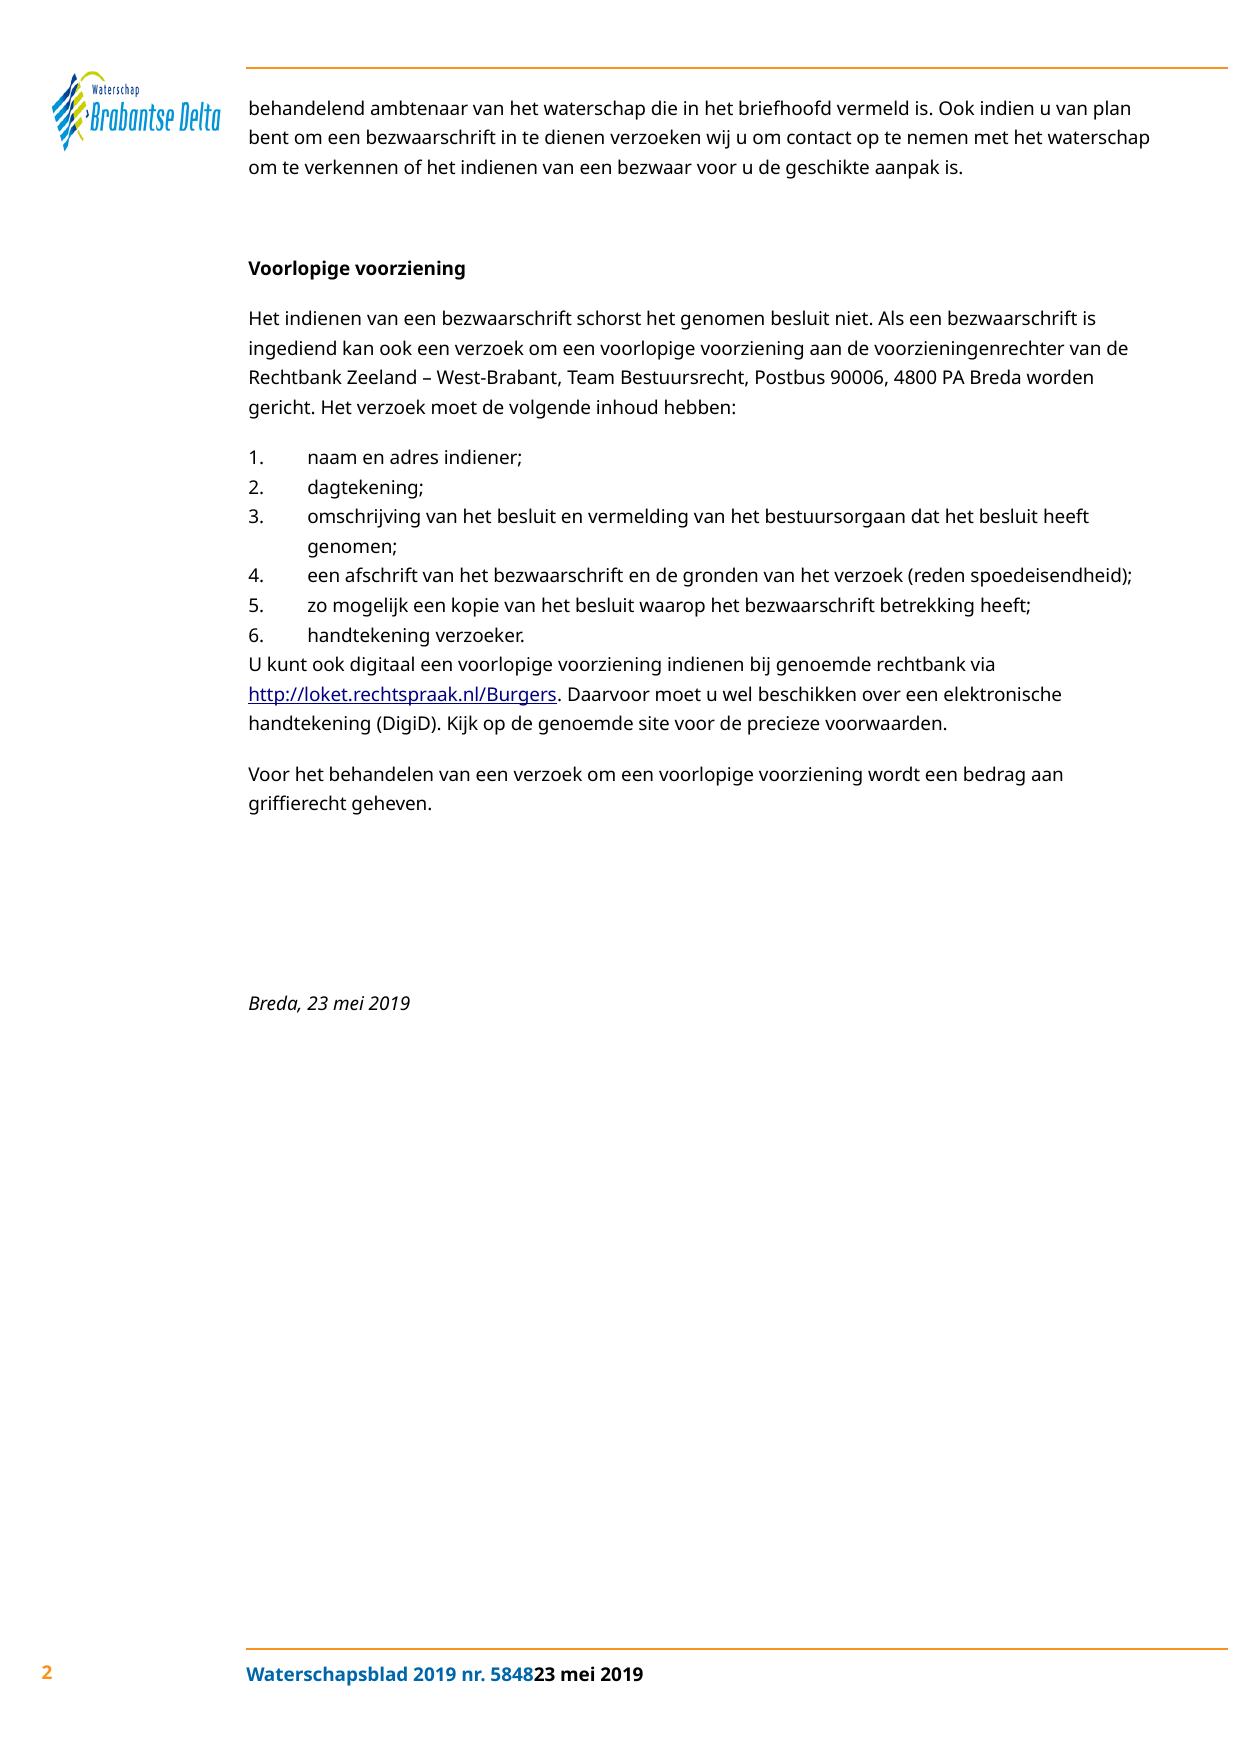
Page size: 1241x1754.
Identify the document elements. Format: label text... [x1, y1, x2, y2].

list omschrijving van het besluit en vermelding van het bestuursorgaan dat het besluit heeft genomen; [248, 503, 1152, 559]
text behandelend ambtenaar van het waterschap die in het briefhoofd vermeld is. Ook indien u van plan bent om een bezwaarschrift in te dienen verzoeken wij u om contact op te nemen met het waterschap om te verkennen of het indienen van een bezwaar voor u de geschikte aanpak is. [248, 95, 1152, 180]
text U kunt ook digitaal een voorlopige voorziening indienen bij genoemde rechtbank via http://loket.rechtspraak.nl/Burgers. Daarvoor moet u wel beschikken over een elektronische handtekening (DigiD). Kijk op de genoemde site voor de precieze voorwaarden. [248, 651, 1152, 736]
list dagtekening; [248, 474, 1152, 500]
text Het indienen van een bezwaarschrift schorst het genomen besluit niet. Als een bezwaarschrift is ingediend kan ook een verzoek om een voorlopige voorziening aan de voorzieningenrechter van de Rechtbank Zeeland – West-Brabant, Team Bestuursrecht, Postbus 90006, 4800 PA Breda worden gericht. Het verzoek moet de volgende inhoud hebben: [248, 305, 1152, 420]
text Voorlopige voorziening [248, 255, 1152, 281]
text Voor het behandelen van een verzoek om een voorlopige voorziening wordt een bedrag aan griffierecht geheven. [248, 761, 1152, 816]
picture [41, 47, 231, 172]
text Breda, 23 mei 2019 [248, 990, 1152, 1015]
list naam en adres indiener; [248, 444, 1152, 470]
list een afschrift van het bezwaarschrift en de gronden van het verzoek (reden spoedeisendheid); [248, 563, 1152, 588]
list handtekening verzoeker. [248, 622, 1152, 648]
list zo mogelijk een kopie van het besluit waarop het bezwaarschrift betrekking heeft; [248, 592, 1152, 618]
